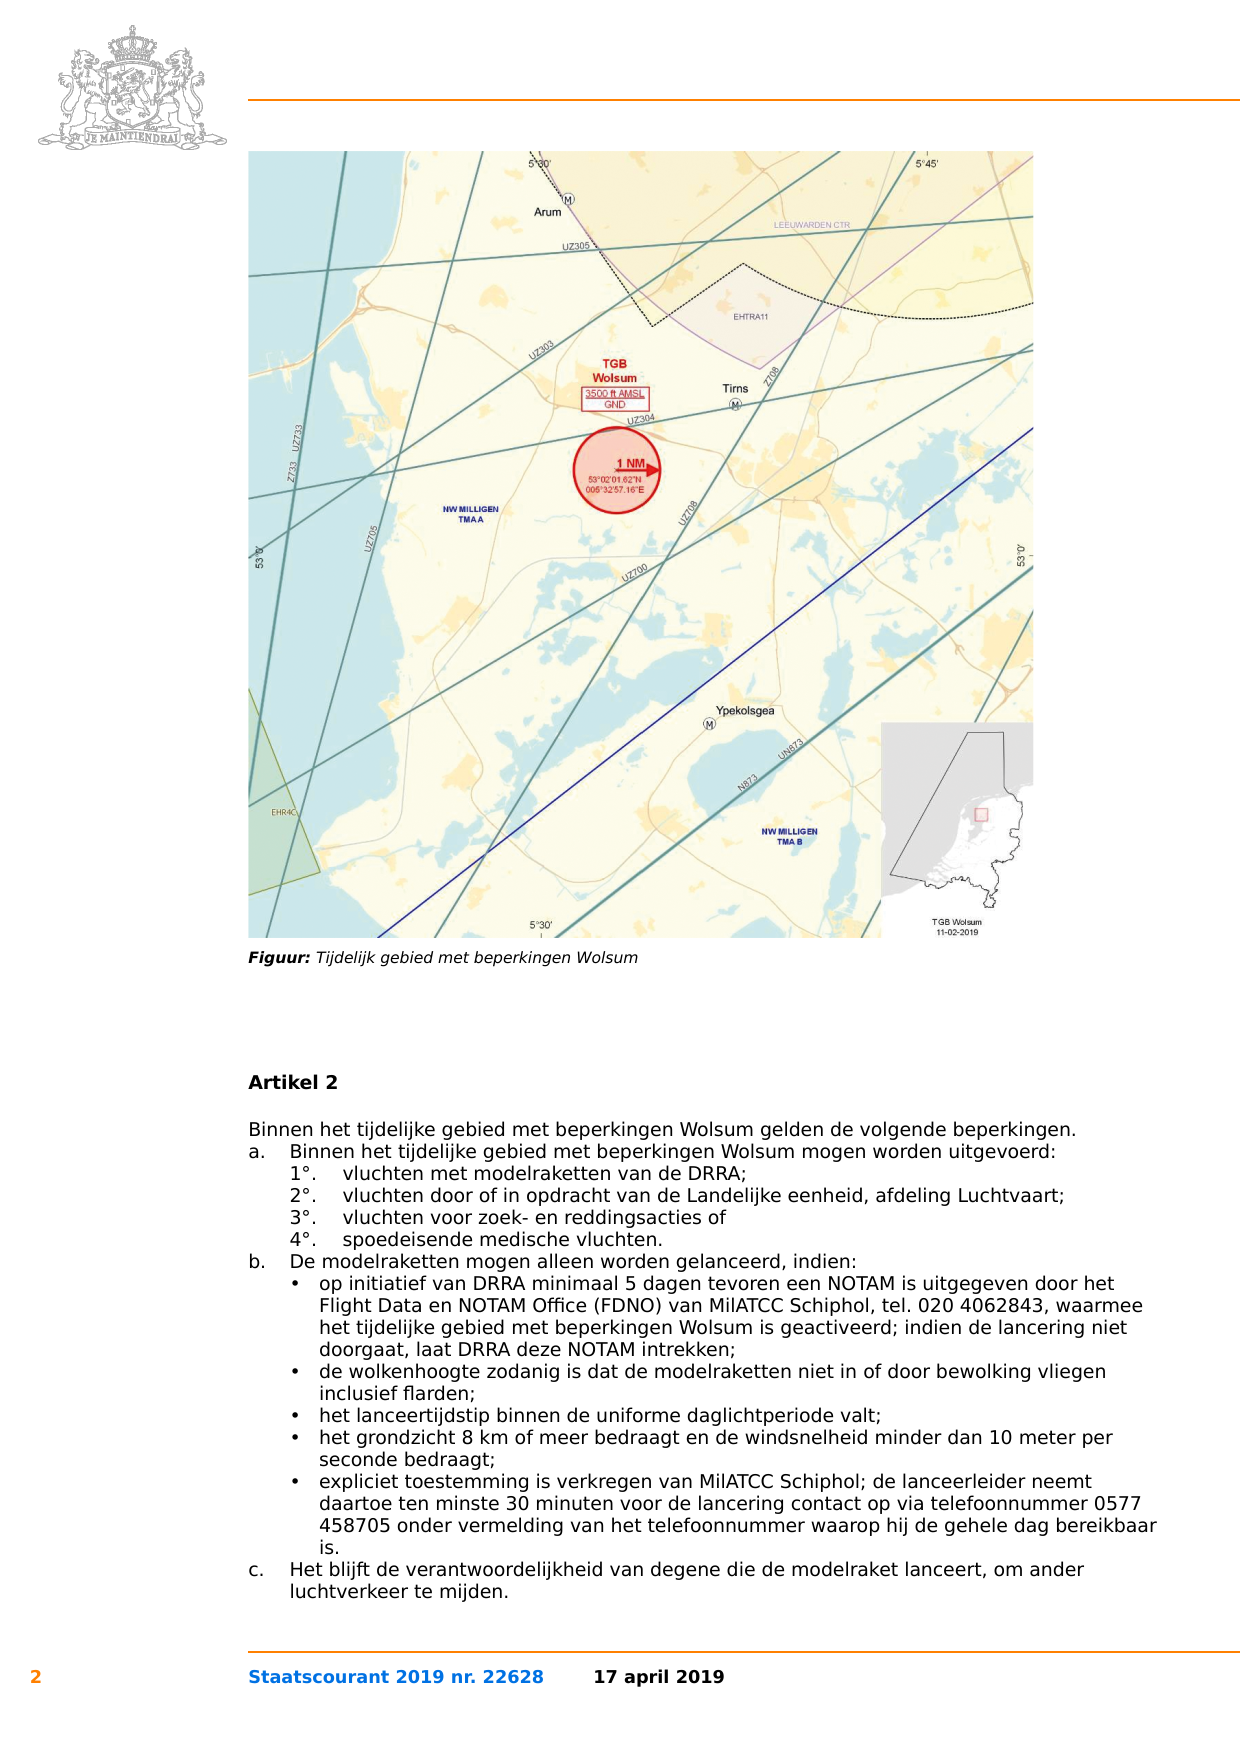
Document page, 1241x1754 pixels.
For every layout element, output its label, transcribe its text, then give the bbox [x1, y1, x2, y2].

text c. Het blijft de verantwoordelijkheid van degene die de modelraket lanceert, om ander luchtverkeer te mijden. [248, 1559, 1163, 1603]
text • de wolkenhoogte zodanig is dat de modelraketten niet in of door bewolking vliegen inclusief flarden; [289, 1361, 1163, 1405]
text Binnen het tijdelijke gebied met beperkingen Wolsum gelden de volgende beperkingen. [248, 1119, 1163, 1141]
picture [248, 151, 1034, 938]
text • op initiatief van DRRA minimaal 5 dagen tevoren een NOTAM is uitgegeven door het Flight Data en NOTAM Office (FDNO) van MilATCC Schiphol, tel. 020 4062843, waarmee het tijdelijke gebied met beperkingen Wolsum is geactiveerd; indien de lancering niet doorgaat, laat DRRA deze NOTAM intrekken; [289, 1273, 1163, 1361]
picture [38, 25, 227, 150]
subtitle Artikel 2 [248, 1072, 1163, 1094]
text 2°. vluchten door of in opdracht van de Landelijke eenheid, afdeling Luchtvaart; [289, 1185, 1163, 1207]
text 1°. vluchten met modelraketten van de DRRA; [289, 1163, 1163, 1185]
text 3°. vluchten voor zoek- en reddingsacties of [289, 1207, 1163, 1229]
text a. Binnen het tijdelijke gebied met beperkingen Wolsum mogen worden uitgevoerd: [248, 1141, 1163, 1163]
text 4°. spoedeisende medische vluchten. [289, 1229, 1163, 1251]
text b. De modelraketten mogen alleen worden gelanceerd, indien: [248, 1251, 1163, 1273]
text Figuur: Tijdelijk gebied met beperkingen Wolsum [248, 949, 1033, 967]
text • het grondzicht 8 km of meer bedraagt en de windsnelheid minder dan 10 meter per seconde bedraagt; [289, 1427, 1163, 1471]
text • expliciet toestemming is verkregen van MilATCC Schiphol; de lanceerleider neemt daartoe ten minste 30 minuten voor de lancering contact op via telefoonnummer 0577 458705 onder vermelding van het telefoonnummer waarop hij de gehele dag bereikbaar is. [289, 1471, 1163, 1559]
text • het lanceertijdstip binnen de uniforme daglichtperiode valt; [289, 1405, 1163, 1427]
